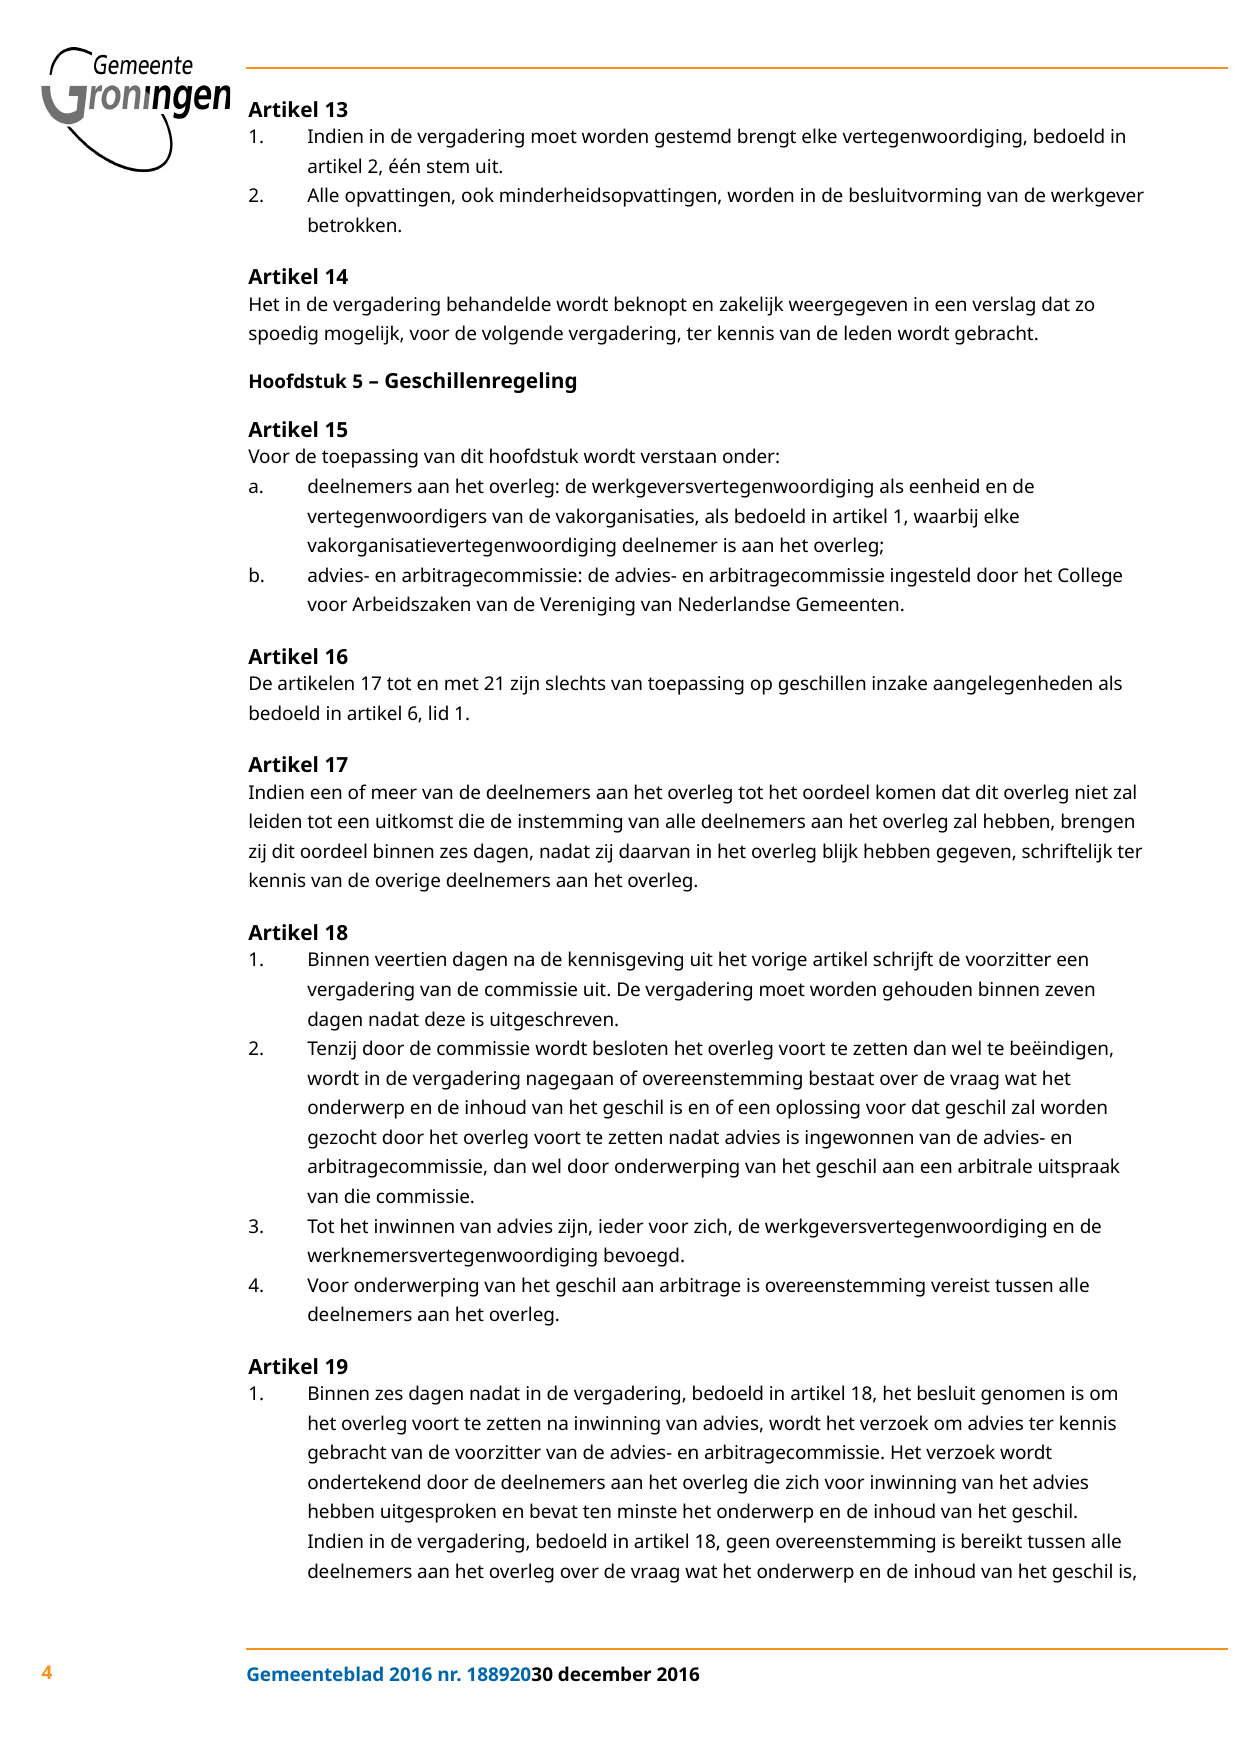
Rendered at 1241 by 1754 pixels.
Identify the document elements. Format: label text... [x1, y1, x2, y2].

text Artikel 18 [248, 918, 1152, 947]
text De artikelen 17 tot en met 21 zijn slechts van toepassing op geschillen inzake aangelegenheden als bedoeld in artikel 6, lid 1. [248, 671, 1152, 726]
text Het in de vergadering behandelde wordt beknopt en zakelijk weergegeven in een verslag dat zo spoedig mogelijk, voor de volgende vergadering, ter kennis van de leden wordt gebracht. [248, 291, 1152, 346]
text Artikel 15 [248, 415, 1152, 444]
list deelnemers aan het overleg: de werkgeversvertegenwoordiging als eenheid en de vertegenwoordigers van de vakorganisaties, als bedoeld in artikel 1, waarbij elke vakorganisatievertegenwoordiging deelnemer is aan het overleg; [248, 473, 1152, 558]
text Indien een of meer van de deelnemers aan het overleg tot het oordeel komen dat dit overleg niet zal leiden tot een uitkomst die de instemming van alle deelnemers aan het overleg zal hebben, brengen zij dit oordeel binnen zes dagen, nadat zij daarvan in het overleg blijk hebben gegeven, schriftelijk ter kennis van de overige deelnemers aan het overleg. [248, 779, 1152, 893]
text Artikel 16 [248, 642, 1152, 671]
text Voor de toepassing van dit hoofdstuk wordt verstaan onder: [248, 444, 1152, 469]
list advies- en arbitragecommissie: de advies- en arbitragecommissie ingesteld door het College voor Arbeidszaken van de Vereniging van Nederlandse Gemeenten. [248, 562, 1152, 617]
list Indien in de vergadering moet worden gestemd brengt elke vertegenwoordiging, bedoeld in artikel 2, één stem uit. [248, 123, 1152, 178]
list Voor onderwerping van het geschil aan arbitrage is overeenstemming vereist tussen alle deelnemers aan het overleg. [248, 1272, 1152, 1327]
list Alle opvattingen, ook minderheidsopvattingen, worden in de besluitvorming van de werkgever betrokken. [248, 182, 1152, 238]
text Artikel 14 [248, 262, 1152, 291]
list Tot het inwinnen van advies zijn, ieder voor zich, de werkgeversvertegenwoordiging en de werknemersvertegenwoordiging bevoegd. [248, 1213, 1152, 1268]
list Tenzij door de commissie wordt besloten het overleg voort te zetten dan wel te beëindigen, wordt in de vergadering nagegaan of overeenstemming bestaat over de vraag wat het onderwerp en de inhoud van het geschil is en of een oplossing voor dat geschil zal worden gezocht door het overleg voort te zetten nadat advies is ingewonnen van de advies- en arbitragecommissie, dan wel door onderwerping van het geschil aan een arbitrale uitspraak van die commissie. [248, 1035, 1152, 1209]
text Artikel 19 [248, 1352, 1152, 1380]
text Hoofdstuk 5 – Geschillenregeling [248, 366, 1152, 394]
list Binnen zes dagen nadat in de vergadering, bedoeld in artikel 18, het besluit genomen is om het overleg voort te zetten na inwinning van advies, wordt het verzoek om advies ter kennis gebracht van de voorzitter van de advies- en arbitragecommissie. Het verzoek wordt ondertekend door de deelnemers aan het overleg die zich voor inwinning van het advies hebben uitgesproken en bevat ten minste het onderwerp en de inhoud van het geschil. [248, 1380, 1152, 1524]
list Indien in de vergadering, bedoeld in artikel 18, geen overeenstemming is bereikt tussen alle deelnemers aan het overleg over de vraag wat het onderwerp en de inhoud van het geschil is, [248, 1528, 1152, 1584]
picture [41, 47, 231, 172]
list Binnen veertien dagen na de kennisgeving uit het vorige artikel schrijft de voorzitter een vergadering van de commissie uit. De vergadering moet worden gehouden binnen zeven dagen nadat deze is uitgeschreven. [248, 947, 1152, 1031]
text Artikel 13 [248, 95, 1152, 123]
text Artikel 17 [248, 751, 1152, 779]
